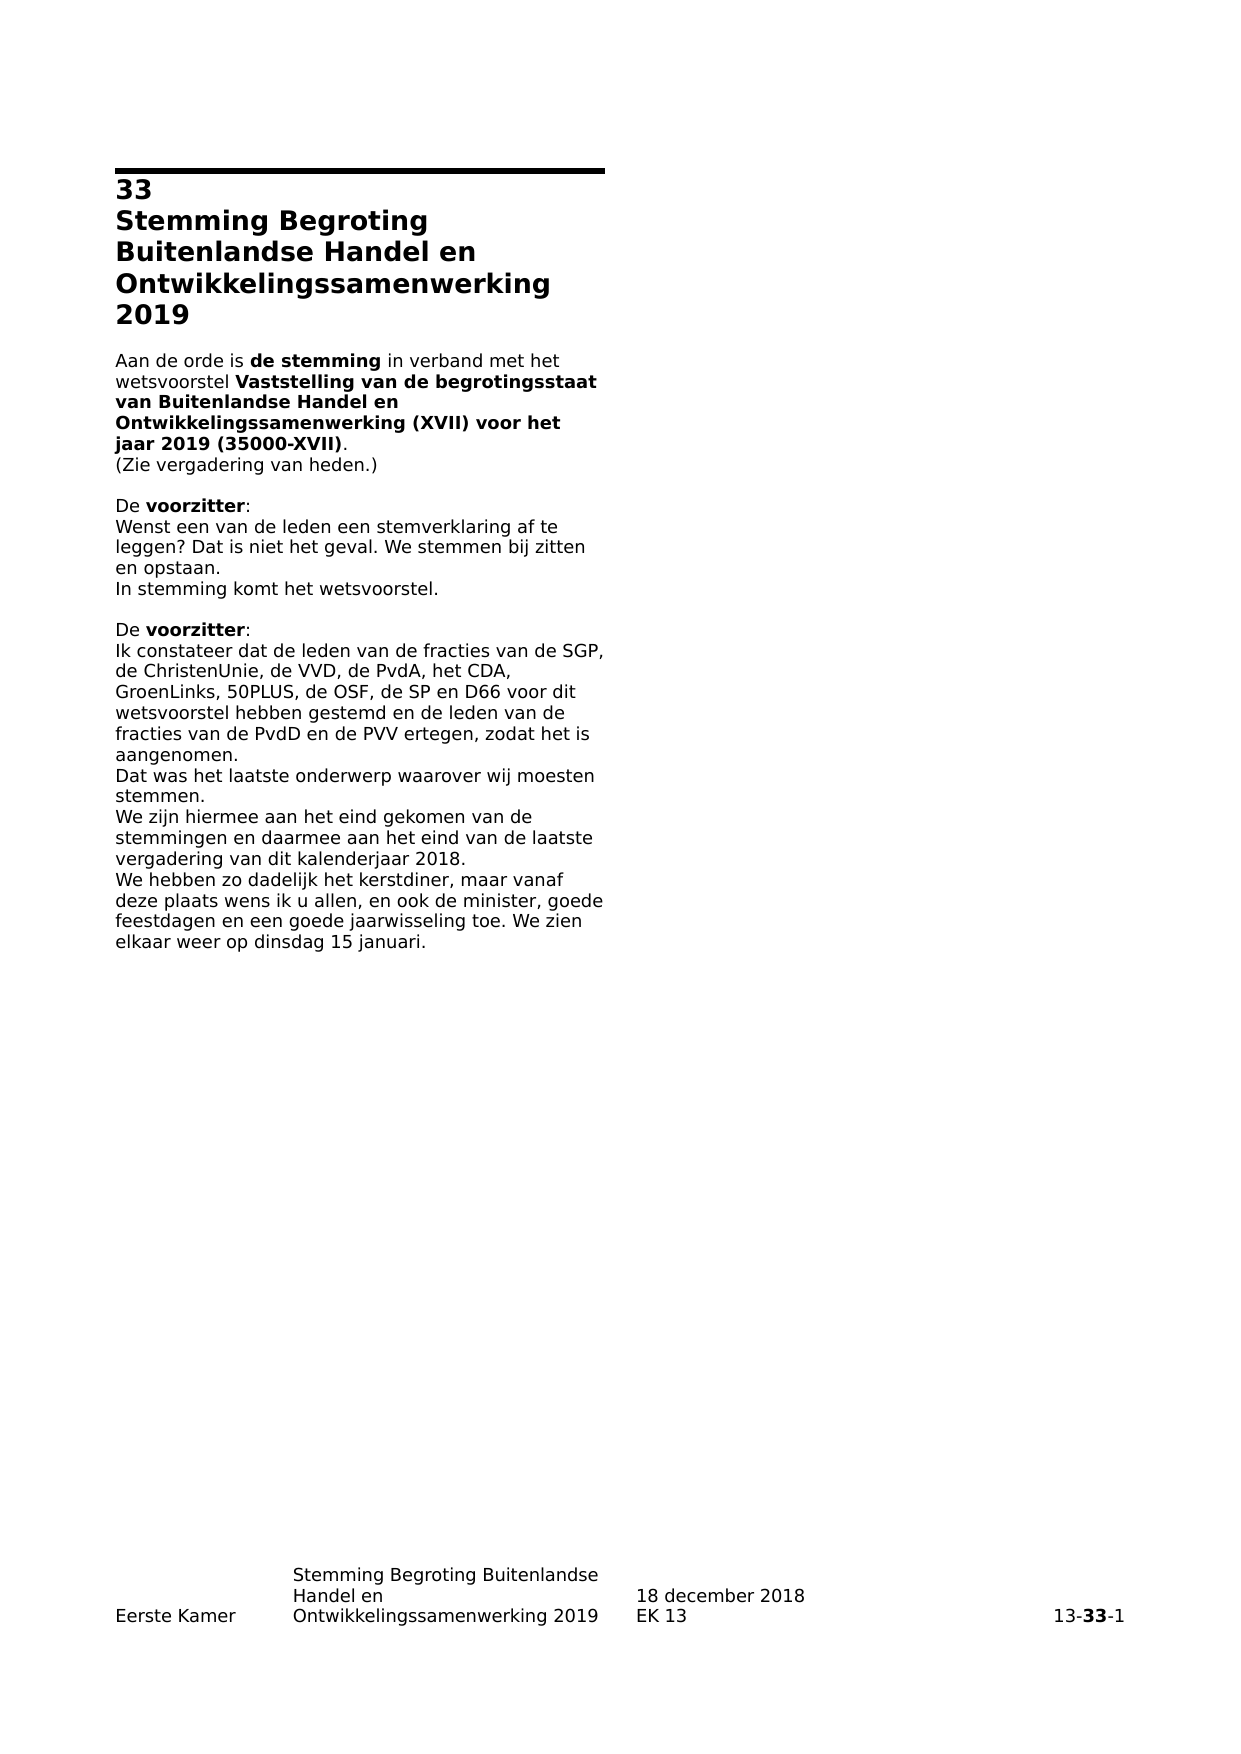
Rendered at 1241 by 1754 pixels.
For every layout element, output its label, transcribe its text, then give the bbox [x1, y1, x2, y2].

text Ik constateer dat de leden van de fracties van de SGP, de ChristenUnie, de VVD, de PvdA, het CDA, GroenLinks, 50PLUS, de OSF, de SP en D66 voor dit wetsvoorstel hebben gestemd en de leden van de fracties van de PvdD en de PVV ertegen, zodat het is aangenomen. [115, 640, 605, 765]
text (Zie vergadering van heden.) [115, 455, 605, 476]
title 33 Stemming Begroting Buitenlandse Handel en Ontwikkelingssamenwerking 2019 [115, 174, 605, 331]
text Wenst een van de leden een stemverklaring af te leggen? Dat is niet het geval. We stemmen bij zitten en opstaan. [115, 516, 605, 579]
text De voorzitter: [115, 620, 605, 640]
text In stemming komt het wetsvoorstel. [115, 579, 605, 600]
text De voorzitter: [115, 496, 605, 516]
text We hebben zo dadelijk het kerstdiner, maar vanaf deze plaats wens ik u allen, en ook de minister, goede feestdagen en een goede jaarwisseling toe. We zien elkaar weer op dinsdag 15 januari. [115, 869, 605, 953]
text Dat was het laatste onderwerp waarover wij moesten stemmen. [115, 765, 605, 807]
text We zijn hiermee aan het eind gekomen van de stemmingen en daarmee aan het eind van de laatste vergadering van dit kalenderjaar 2018. [115, 807, 605, 869]
text Aan de orde is de stemming in verband met het wetsvoorstel Vaststelling van de begrotingsstaat van Buitenlandse Handel en Ontwikkelingssamenwerking (XVII) voor het jaar 2019 (35000-XVII). [115, 351, 605, 455]
